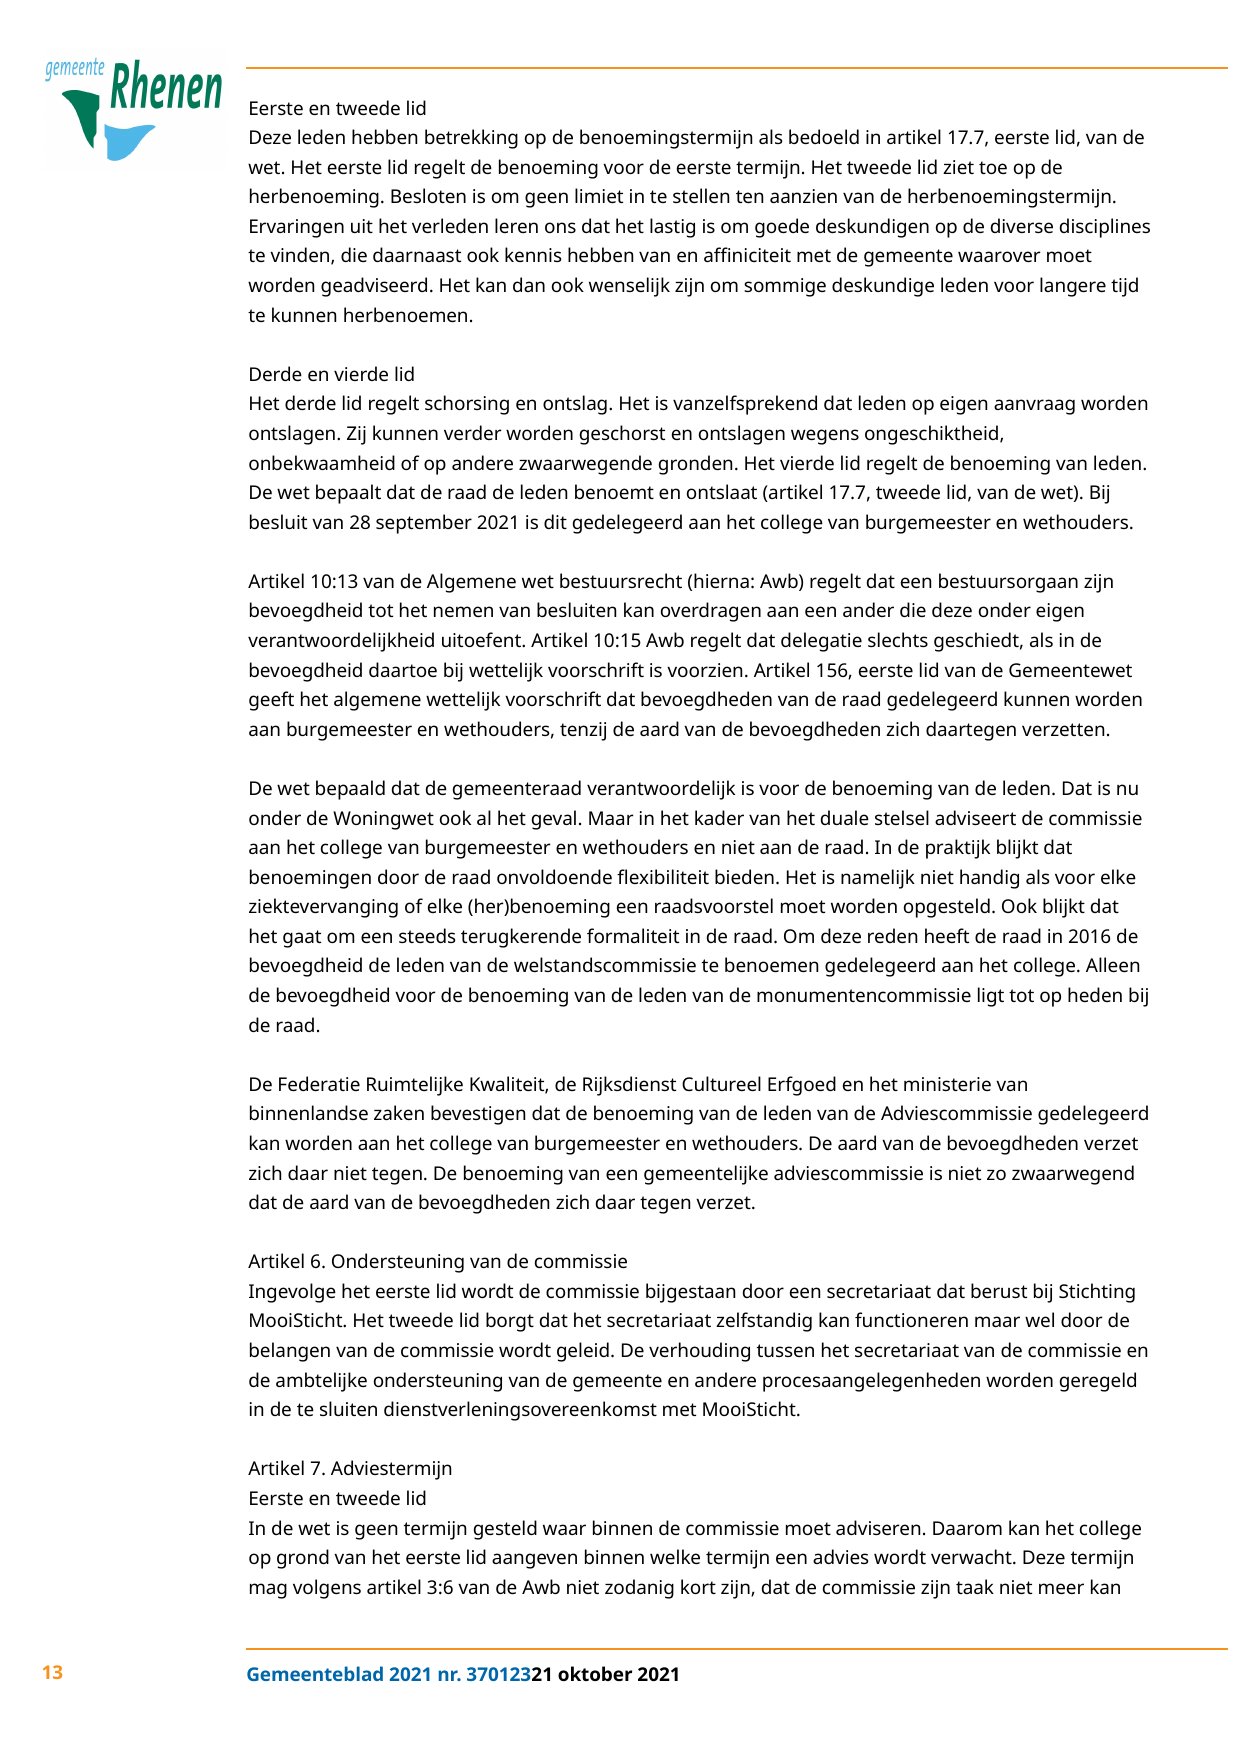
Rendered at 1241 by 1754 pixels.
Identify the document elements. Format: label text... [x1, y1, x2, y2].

text De Federatie Ruimtelijke Kwaliteit, de Rijksdienst Cultureel Erfgoed en het ministerie van binnenlandse zaken bevestigen dat de benoeming van de leden van de Adviescommissie gedelegeerd kan worden aan het college van burgemeester en wethouders. De aard van de bevoegdheden verzet zich daar niet tegen. De benoeming van een gemeentelijke adviescommissie is niet zo zwaarwegend dat de aard van de bevoegdheden zich daar tegen verzet. [248, 1071, 1152, 1215]
text De wet bepaald dat de gemeenteraad verantwoordelijk is voor de benoeming van de leden. Dat is nu onder de Woningwet ook al het geval. Maar in het kader van het duale stelsel adviseert de commissie aan het college van burgemeester en wethouders en niet aan de raad. In de praktijk blijkt dat benoemingen door de raad onvoldoende flexibiliteit bieden. Het is namelijk niet handig als voor elke ziektevervanging of elke (her)benoeming een raadsvoorstel moet worden opgesteld. Ook blijkt dat het gaat om een steeds terugkerende formaliteit in de raad. Om deze reden heeft de raad in 2016 de bevoegdheid de leden van de welstandscommissie te benoemen gedelegeerd aan het college. Alleen de bevoegdheid voor de benoeming van de leden van de monumentencommissie ligt tot op heden bij de raad. [248, 775, 1152, 1038]
text Derde en vierde lid [248, 361, 1152, 387]
text Artikel 7. Adviestermijn [248, 1456, 1152, 1481]
text In de wet is geen termijn gesteld waar binnen de commissie moet adviseren. Daarom kan het college op grond van het eerste lid aangeven binnen welke termijn een advies wordt verwacht. Deze termijn mag volgens artikel 3:6 van de Awb niet zodanig kort zijn, dat de commissie zijn taak niet meer kan [248, 1515, 1152, 1600]
text Eerste en tweede lid [248, 95, 1152, 121]
picture [41, 47, 231, 172]
text Eerste en tweede lid [248, 1485, 1152, 1511]
text Deze leden hebben betrekking op de benoemingstermijn als bedoeld in artikel 17.7, eerste lid, van de wet. Het eerste lid regelt de benoeming voor de eerste termijn. Het tweede lid ziet toe op de herbenoeming. Besloten is om geen limiet in te stellen ten aanzien van de herbenoemingstermijn. Ervaringen uit het verleden leren ons dat het lastig is om goede deskundigen op de diverse disciplines te vinden, die daarnaast ook kennis hebben van en affiniciteit met de gemeente waarover moet worden geadviseerd. Het kan dan ook wenselijk zijn om sommige deskundige leden voor langere tijd te kunnen herbenoemen. [248, 124, 1152, 328]
text Artikel 10:13 van de Algemene wet bestuursrecht (hierna: Awb) regelt dat een bestuursorgaan zijn bevoegdheid tot het nemen van besluiten kan overdragen aan een ander die deze onder eigen verantwoordelijkheid uitoefent. Artikel 10:15 Awb regelt dat delegatie slechts geschiedt, als in de bevoegdheid daartoe bij wettelijk voorschrift is voorzien. Artikel 156, eerste lid van de Gemeentewet geeft het algemene wettelijk voorschrift dat bevoegdheden van de raad gedelegeerd kunnen worden aan burgemeester en wethouders, tenzij de aard van de bevoegdheden zich daartegen verzetten. [248, 568, 1152, 742]
text Het derde lid regelt schorsing en ontslag. Het is vanzelfsprekend dat leden op eigen aanvraag worden ontslagen. Zij kunnen verder worden geschorst en ontslagen wegens ongeschiktheid, onbekwaamheid of op andere zwaarwegende gronden. Het vierde lid regelt de benoeming van leden. De wet bepaalt dat de raad de leden benoemt en ontslaat (artikel 17.7, tweede lid, van de wet). Bij besluit van 28 september 2021 is dit gedelegeerd aan het college van burgemeester en wethouders. [248, 391, 1152, 535]
text Ingevolge het eerste lid wordt de commissie bijgestaan door een secretariaat dat berust bij Stichting MooiSticht. Het tweede lid borgt dat het secretariaat zelfstandig kan functioneren maar wel door de belangen van de commissie wordt geleid. De verhouding tussen het secretariaat van de commissie en de ambtelijke ondersteuning van de gemeente en andere procesaangelegenheden worden geregeld in de te sluiten dienstverleningsovereenkomst met MooiSticht. [248, 1278, 1152, 1422]
text Artikel 6. Ondersteuning van de commissie [248, 1248, 1152, 1274]
